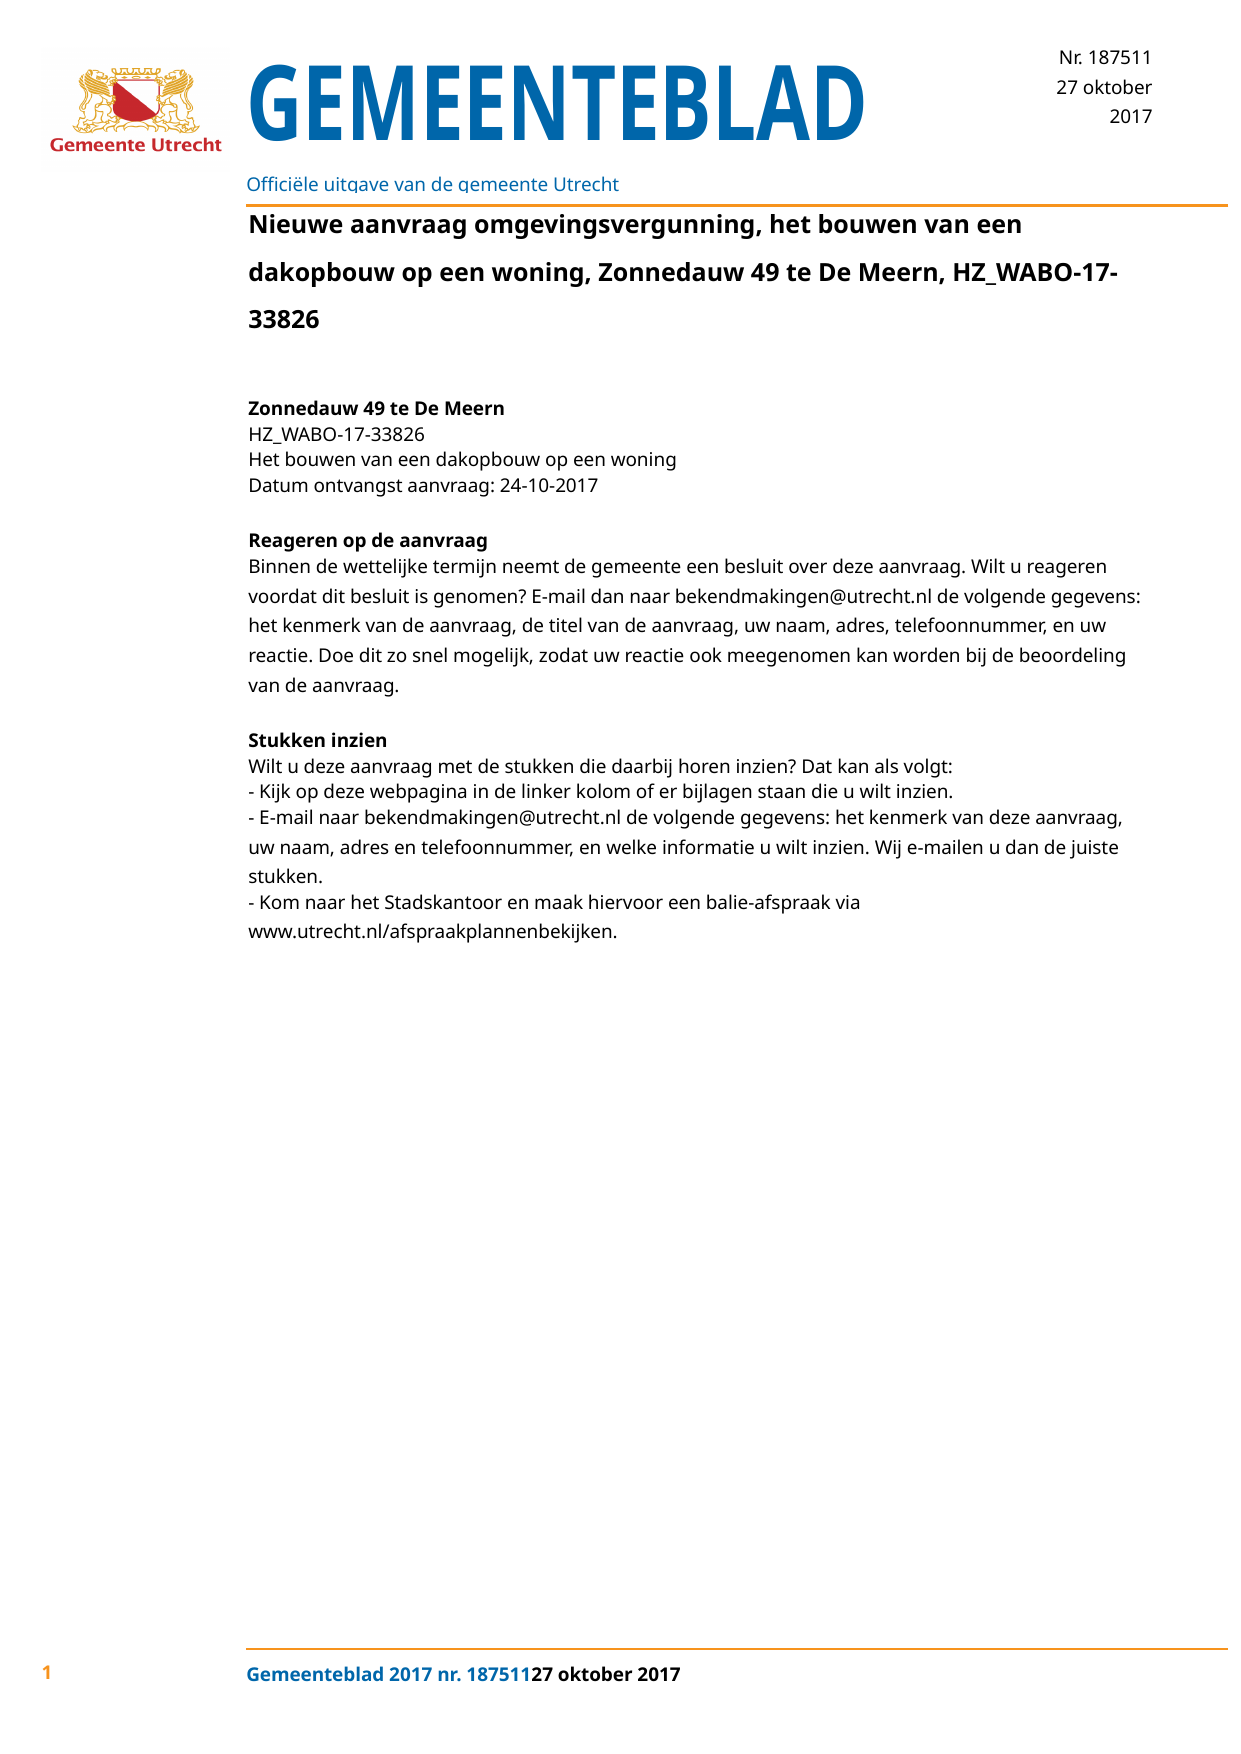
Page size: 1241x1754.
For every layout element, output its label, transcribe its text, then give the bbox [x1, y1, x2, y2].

text Nieuwe aanvraag omgevingsvergunning, het bouwen van een dakopbouw op een woning, Zonnedauw 49 te De Meern, HZ_WABO-17-33826 [248, 207, 1152, 336]
table_cell Stukken inzien [248, 727, 1152, 753]
table_cell Reageren op de aanvraag [248, 528, 1152, 553]
table_cell HZ_WABO-17-33826 [248, 421, 1152, 447]
table_cell Binnen de wettelijke termijn neemt de gemeente een besluit over deze aanvraag. Wilt u reageren voordat dit besluit is genomen? E-mail dan naar bekendmakingen@utrecht.nl de volgende gegevens: het kenmerk van de aanvraag, de titel van de aanvraag, uw naam, adres, telefoonnummer, en uw reactie. Doe dit zo snel mogelijk, zodat uw reactie ook meegenomen kan worden bij de beoordeling van de aanvraag. [248, 554, 1152, 727]
table_cell - Kijk op deze webpagina in de linker kolom of er bijlagen staan die u wilt inzien. [248, 779, 1152, 804]
picture [41, 47, 231, 172]
table_cell Datum ontvangst aanvraag: 24-10-2017 [248, 473, 1152, 528]
table_cell - E-mail naar bekendmakingen@utrecht.nl de volgende gegevens: het kenmerk van deze aanvraag, uw naam, adres en telefoonnummer, en welke informatie u wilt inzien. Wij e-mailen u dan de juiste stukken. [248, 804, 1152, 889]
table_header Zonnedauw 49 te De Meern [248, 395, 1152, 421]
table_cell Het bouwen van een dakopbouw op een woning [248, 447, 1152, 472]
table_cell Wilt u deze aanvraag met de stukken die daarbij horen inzien? Dat kan als volgt: [248, 753, 1152, 778]
table_cell - Kom naar het Stadskantoor en maak hiervoor een balie-afspraak via www.utrecht.nl/afspraakplannenbekijken. [248, 889, 1152, 944]
